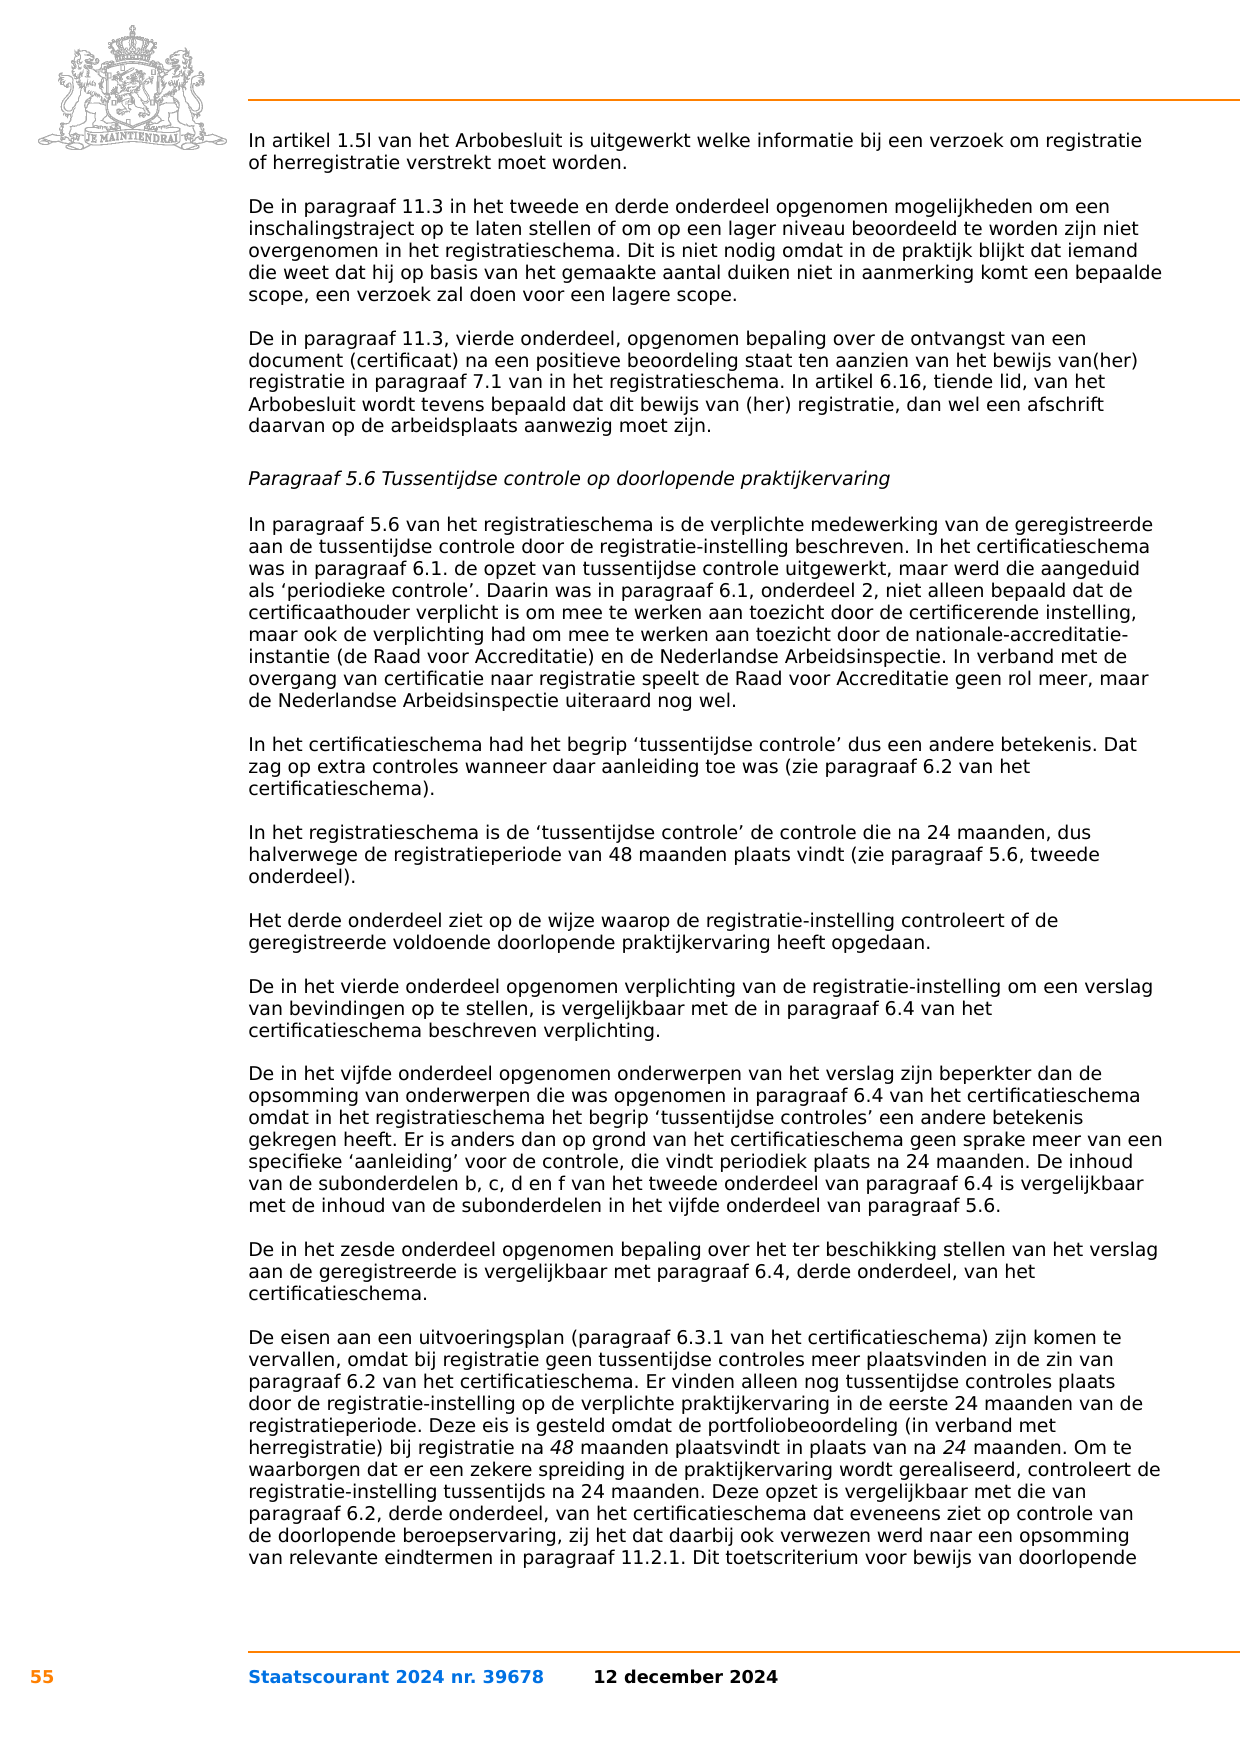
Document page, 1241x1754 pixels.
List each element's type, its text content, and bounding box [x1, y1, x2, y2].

picture [38, 25, 227, 150]
text De in paragraaf 11.3 in het tweede en derde onderdeel opgenomen mogelijkheden om een inschalingstraject op te laten stellen of om op een lager niveau beoordeeld te worden zijn niet overgenomen in het registratieschema. Dit is niet nodig omdat in de praktijk blijkt dat iemand die weet dat hij op basis van het gemaakte aantal duiken niet in aanmerking komt een bepaalde scope, een verzoek zal doen voor een lagere scope. [248, 196, 1163, 306]
subtitle Paragraaf 5.6 Tussentijdse controle op doorlopende praktijkervaring [248, 467, 1163, 489]
text De in het vierde onderdeel opgenomen verplichting van de registratie-instelling om een verslag van bevindingen op te stellen, is vergelijkbaar met de in paragraaf 6.4 van het certificatieschema beschreven verplichting. [248, 976, 1163, 1041]
text De in het zesde onderdeel opgenomen bepaling over het ter beschikking stellen van het verslag aan de geregistreerde is vergelijkbaar met paragraaf 6.4, derde onderdeel, van het certificatieschema. [248, 1239, 1163, 1305]
text In het registratieschema is de ‘tussentijdse controle’ de controle die na 24 maanden, dus halverwege de registratieperiode van 48 maanden plaats vindt (zie paragraaf 5.6, tweede onderdeel). [248, 822, 1163, 888]
text Het derde onderdeel ziet op de wijze waarop de registratie-instelling controleert of de geregistreerde voldoende doorlopende praktijkervaring heeft opgedaan. [248, 910, 1163, 954]
text In paragraaf 5.6 van het registratieschema is de verplichte medewerking van de geregistreerde aan de tussentijdse controle door de registratie-instelling beschreven. In het certificatieschema was in paragraaf 6.1. de opzet van tussentijdse controle uitgewerkt, maar werd die aangeduid als ‘periodieke controle’. Daarin was in paragraaf 6.1, onderdeel 2, niet alleen bepaald dat de certificaathouder verplicht is om mee te werken aan toezicht door de certificerende instelling, maar ook de verplichting had om mee te werken aan toezicht door de nationale-accreditatie-instantie (de Raad voor Accreditatie) en de Nederlandse Arbeidsinspectie. In verband met de overgang van certificatie naar registratie speelt de Raad voor Accreditatie geen rol meer, maar de Nederlandse Arbeidsinspectie uiteraard nog wel. [248, 514, 1163, 712]
text De in paragraaf 11.3, vierde onderdeel, opgenomen bepaling over de ontvangst van een document (certificaat) na een positieve beoordeling staat ten aanzien van het bewijs van(her) registratie in paragraaf 7.1 van in het registratieschema. In artikel 6.16, tiende lid, van het Arbobesluit wordt tevens bepaald dat dit bewijs van (her) registratie, dan wel een afschrift daarvan op de arbeidsplaats aanwezig moet zijn. [248, 327, 1163, 437]
text In het certificatieschema had het begrip ‘tussentijdse controle’ dus een andere betekenis. Dat zag op extra controles wanneer daar aanleiding toe was (zie paragraaf 6.2 van het certificatieschema). [248, 734, 1163, 800]
text De eisen aan een uitvoeringsplan (paragraaf 6.3.1 van het certificatieschema) zijn komen te vervallen, omdat bij registratie geen tussentijdse controles meer plaatsvinden in de zin van paragraaf 6.2 van het certificatieschema. Er vinden alleen nog tussentijdse controles plaats door de registratie-instelling op de verplichte praktijkervaring in de eerste 24 maanden van de registratieperiode. Deze eis is gesteld omdat de portfoliobeoordeling (in verband met herregistratie) bij registratie na 48 maanden plaatsvindt in plaats van na 24 maanden. Om te waarborgen dat er een zekere spreiding in de praktijkervaring wordt gerealiseerd, controleert de registratie-instelling tussentijds na 24 maanden. Deze opzet is vergelijkbaar met die van paragraaf 6.2, derde onderdeel, van het certificatieschema dat eveneens ziet op controle van de doorlopende beroepservaring, zij het dat daarbij ook verwezen werd naar een opsomming van relevante eindtermen in paragraaf 11.2.1. Dit toetscriterium voor bewijs van doorlopende [248, 1327, 1163, 1569]
text In artikel 1.5l van het Arbobesluit is uitgewerkt welke informatie bij een verzoek om registratie of herregistratie verstrekt moet worden. [248, 130, 1163, 174]
text De in het vijfde onderdeel opgenomen onderwerpen van het verslag zijn beperkter dan de opsomming van onderwerpen die was opgenomen in paragraaf 6.4 van het certificatieschema omdat in het registratieschema het begrip ‘tussentijdse controles’ een andere betekenis gekregen heeft. Er is anders dan op grond van het certificatieschema geen sprake meer van een specifieke ‘aanleiding’ voor de controle, die vindt periodiek plaats na 24 maanden. De inhoud van de subonderdelen b, c, d en f van het tweede onderdeel van paragraaf 6.4 is vergelijkbaar met de inhoud van de subonderdelen in het vijfde onderdeel van paragraaf 5.6. [248, 1063, 1163, 1217]
